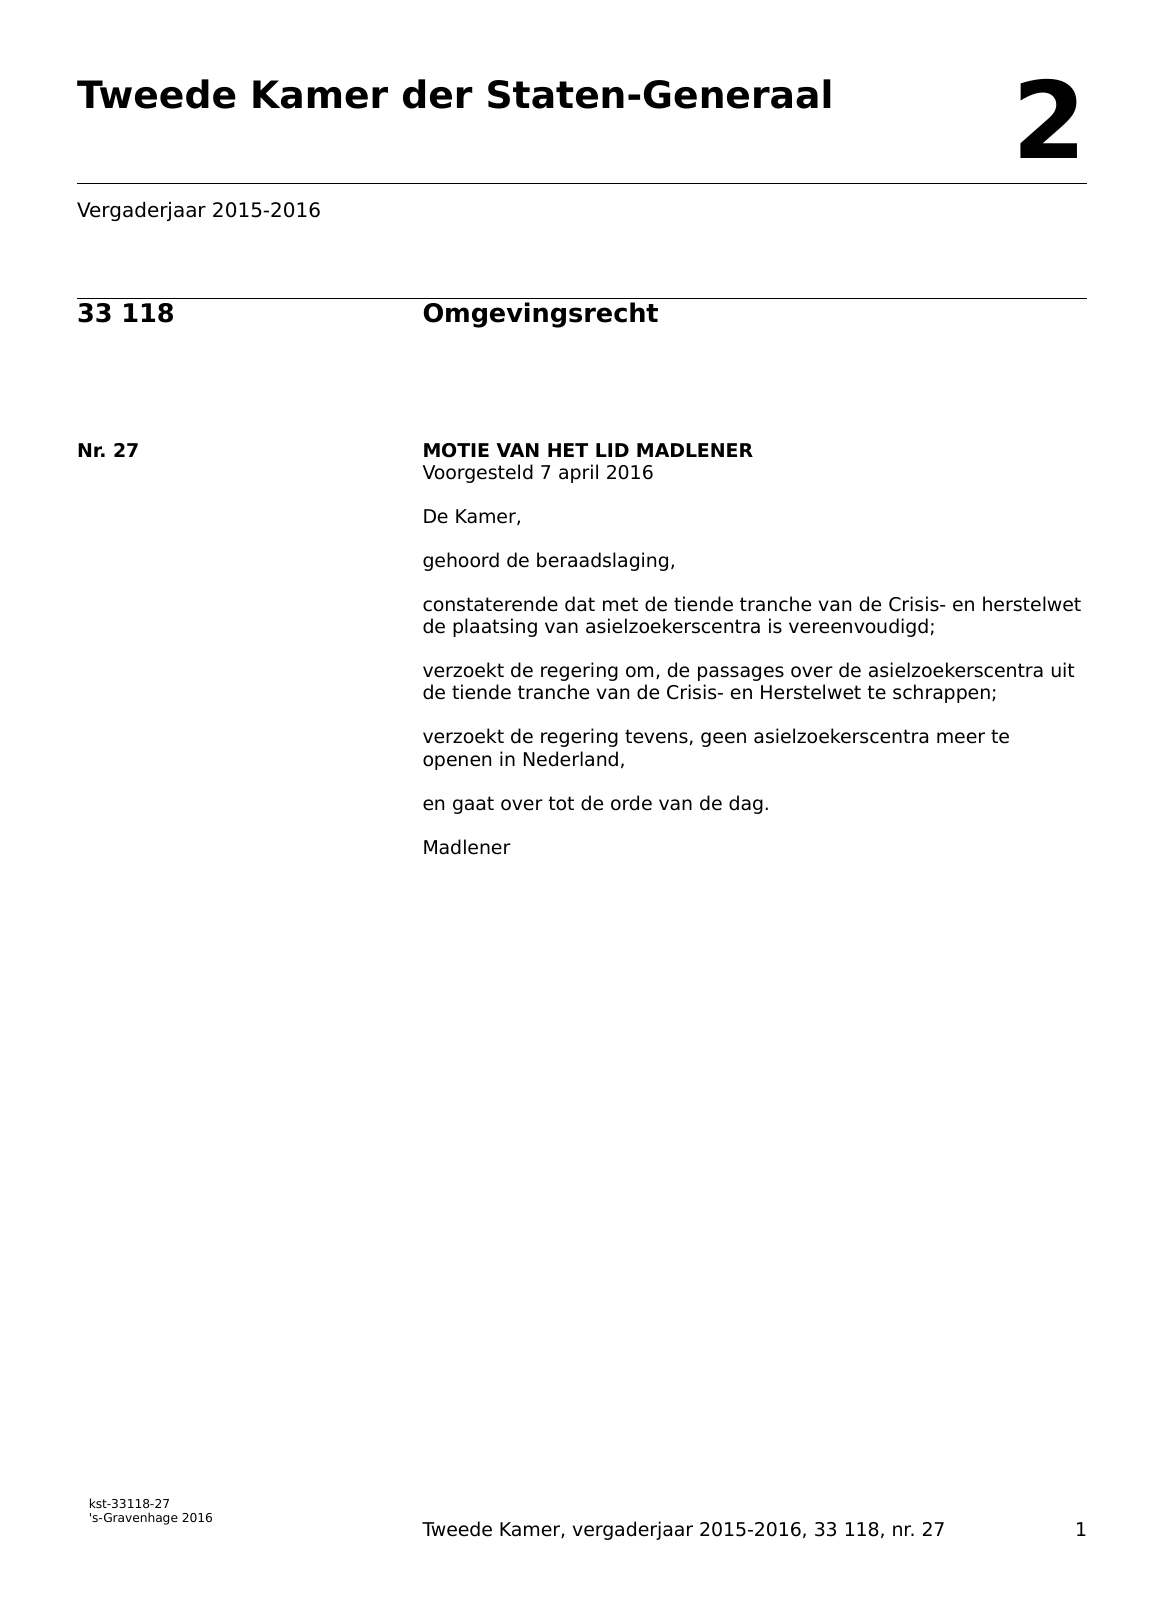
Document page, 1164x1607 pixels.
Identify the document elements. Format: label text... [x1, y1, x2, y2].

text en gaat over tot de orde van de dag. [422, 793, 1087, 814]
text verzoekt de regering om, de passages over de asielzoekerscentra uit de tiende tranche van de Crisis- en Herstelwet te schrappen; [422, 660, 1087, 704]
text verzoekt de regering tevens, geen asielzoekerscentra meer te openen in Nederland, [422, 726, 1087, 770]
text Madlener [422, 837, 1087, 859]
text constaterende dat met de tiende tranche van de Crisis- en herstelwet de plaatsing van asielzoekerscentra is vereenvoudigd; [422, 594, 1087, 638]
text Voorgesteld 7 april 2016 [422, 462, 1087, 484]
text De Kamer, [422, 506, 1087, 528]
subtitle 33 118 Omgevingsrecht [77, 299, 1087, 329]
table_header 2 [886, 59, 1087, 183]
table_header Tweede Kamer der Staten-Generaal [77, 59, 886, 183]
text gehoord de beraadslaging, [422, 550, 1087, 572]
text kst-33118-27 [88, 1497, 323, 1511]
subtitle Nr. 27 MOTIE VAN HET LID MADLENER [77, 440, 1087, 462]
table_cell Vergaderjaar 2015-2016 [77, 184, 1087, 298]
text 's-Gravenhage 2016 [88, 1511, 323, 1525]
